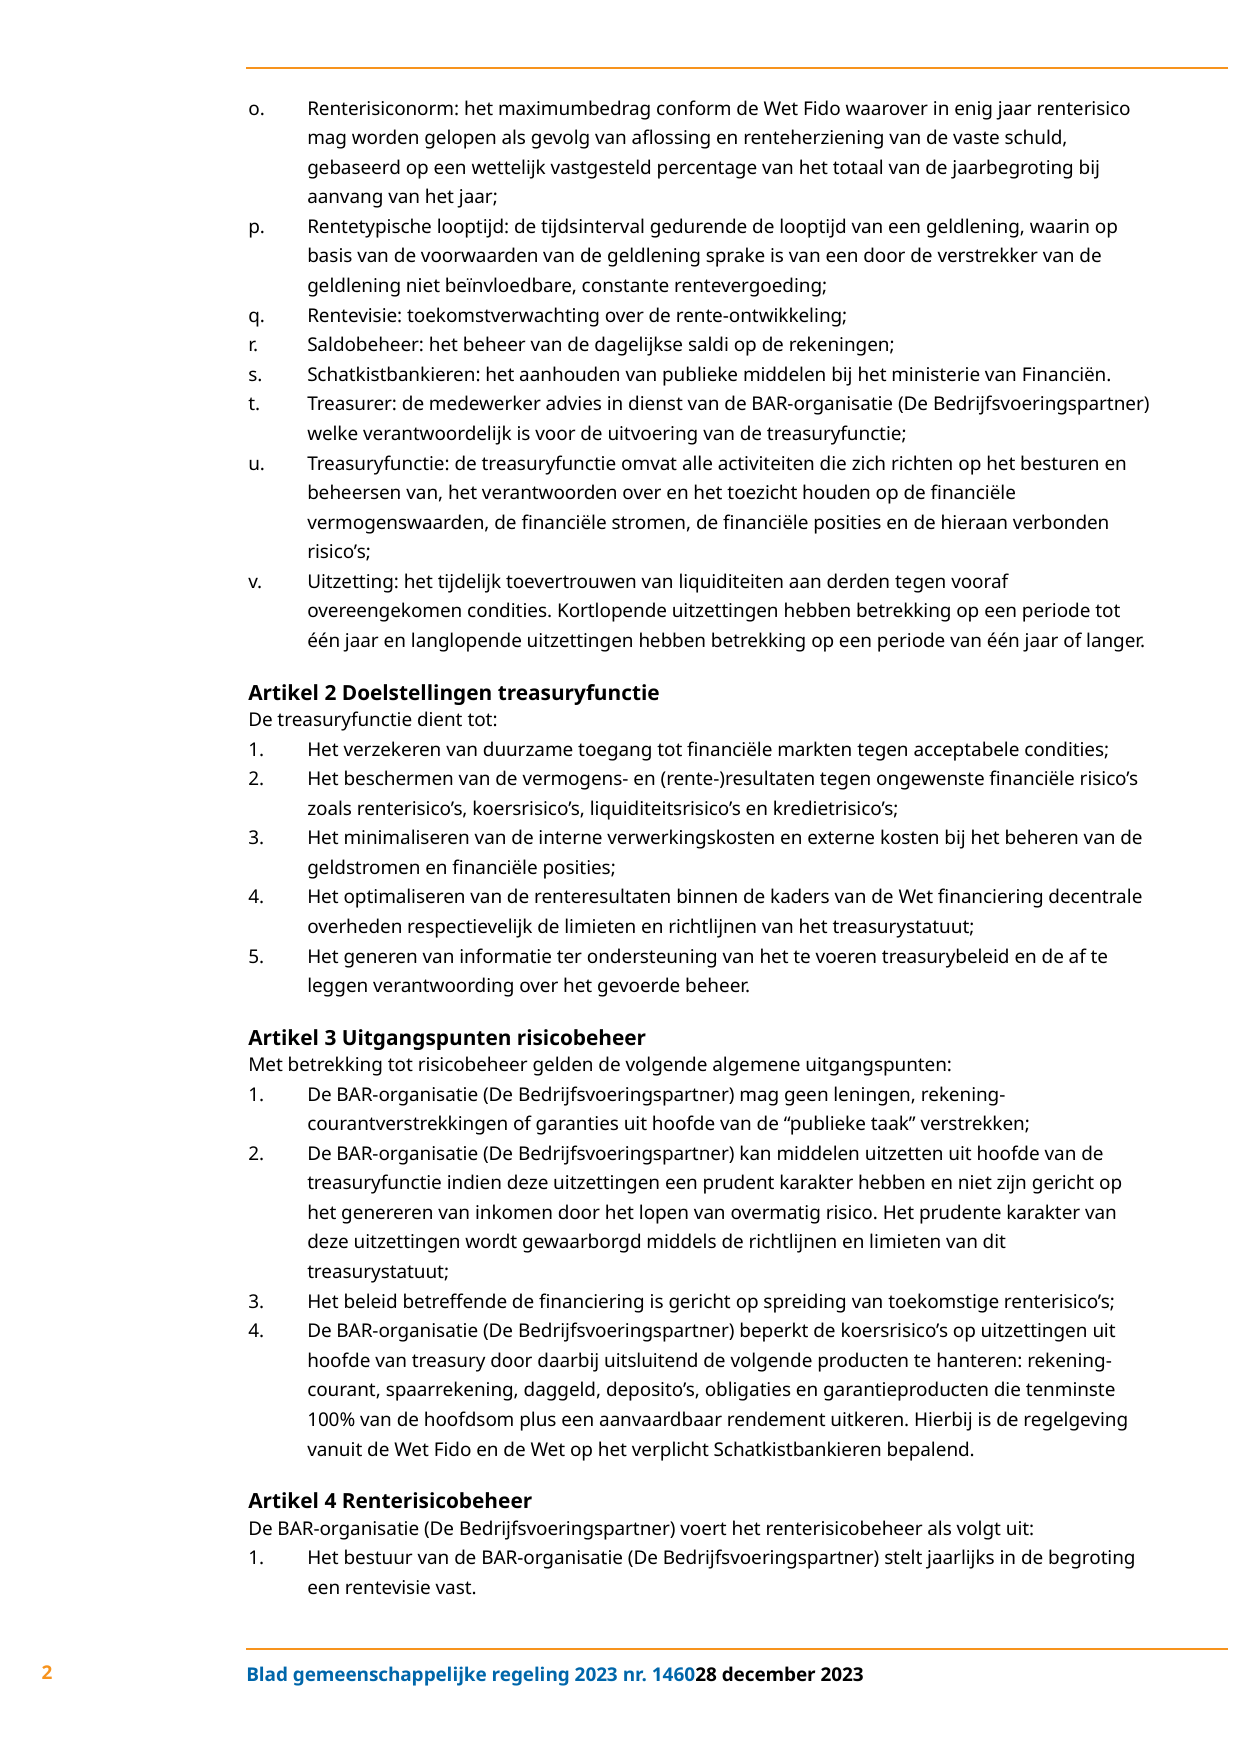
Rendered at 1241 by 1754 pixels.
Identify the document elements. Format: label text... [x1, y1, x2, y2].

list Het beschermen van de vermogens- en (rente-)resultaten tegen ongewenste financiële risico’s zoals renterisico’s, koersrisico’s, liquiditeitsrisico’s en kredietrisico’s; [248, 765, 1152, 821]
list De BAR-organisatie (De Bedrijfsvoeringspartner) beperkt de koersrisico’s op uitzettingen uit hoofde van treasury door daarbij uitsluitend de volgende producten te hanteren: rekening-courant, spaarrekening, daggeld, deposito’s, obligaties en garantieproducten die tenminste 100% van de hoofdsom plus een aanvaardbaar rendement uitkeren. Hierbij is de regelgeving vanuit de Wet Fido en de Wet op het verplicht Schatkistbankieren bepalend. [248, 1317, 1152, 1462]
list Het generen van informatie ter ondersteuning van het te voeren treasurybeleid en de af te leggen verantwoording over het gevoerde beheer. [248, 943, 1152, 998]
list Uitzetting: het tijdelijk toevertrouwen van liquiditeiten aan derden tegen vooraf overeengekomen condities. Kortlopende uitzettingen hebben betrekking op een periode tot één jaar en langlopende uitzettingen hebben betrekking op een periode van één jaar of langer. [248, 568, 1152, 653]
text Artikel 3 Uitgangspunten risicobeheer [248, 1023, 1152, 1051]
list De BAR-organisatie (De Bedrijfsvoeringspartner) kan middelen uitzetten uit hoofde van de treasuryfunctie indien deze uitzettingen een prudent karakter hebben en niet zijn gericht op het genereren van inkomen door het lopen van overmatig risico. Het prudente karakter van deze uitzettingen wordt gewaarborgd middels de richtlijnen en limieten van dit treasurystatuut; [248, 1140, 1152, 1284]
picture [41, 47, 231, 172]
text De treasuryfunctie dient tot: [248, 706, 1152, 732]
text Artikel 4 Renterisicobeheer [248, 1486, 1152, 1515]
list Het optimaliseren van de renteresultaten binnen de kaders van de Wet financiering decentrale overheden respectievelijk de limieten en richtlijnen van het treasurystatuut; [248, 884, 1152, 939]
list Saldobeheer: het beheer van de dagelijkse saldi op de rekeningen; [248, 331, 1152, 357]
list Rentevisie: toekomstverwachting over de rente-ontwikkeling; [248, 302, 1152, 328]
list Het beleid betreffende de financiering is gericht op spreiding van toekomstige renterisico’s; [248, 1288, 1152, 1314]
list Treasurer: de medewerker advies in dienst van de BAR-organisatie (De Bedrijfsvoeringspartner) welke verantwoordelijk is voor de uitvoering van de treasuryfunctie; [248, 391, 1152, 446]
list Het verzekeren van duurzame toegang tot financiële markten tegen acceptabele condities; [248, 736, 1152, 761]
list Schatkistbankieren: het aanhouden van publieke middelen bij het ministerie van Financiën. [248, 361, 1152, 387]
list Het minimaliseren van de interne verwerkingskosten en externe kosten bij het beheren van de geldstromen en financiële posities; [248, 824, 1152, 880]
text De BAR-organisatie (De Bedrijfsvoeringspartner) voert het renterisicobeheer als volgt uit: [248, 1515, 1152, 1540]
text Artikel 2 Doelstellingen treasuryfunctie [248, 678, 1152, 706]
list Rentetypische looptijd: de tijdsinterval gedurende de looptijd van een geldlening, waarin op basis van de voorwaarden van de geldlening sprake is van een door de verstrekker van de geldlening niet beïnvloedbare, constante rentevergoeding; [248, 213, 1152, 298]
list Treasuryfunctie: de treasuryfunctie omvat alle activiteiten die zich richten op het besturen en beheersen van, het verantwoorden over en het toezicht houden op de financiële vermogenswaarden, de financiële stromen, de financiële posities en de hieraan verbonden risico’s; [248, 450, 1152, 564]
list Renterisiconorm: het maximumbedrag conform de Wet Fido waarover in enig jaar renterisico mag worden gelopen als gevolg van aflossing en renteherziening van de vaste schuld, gebaseerd op een wettelijk vastgesteld percentage van het totaal van de jaarbegroting bij aanvang van het jaar; [248, 95, 1152, 209]
text Met betrekking tot risicobeheer gelden de volgende algemene uitgangspunten: [248, 1051, 1152, 1077]
list Het bestuur van de BAR-organisatie (De Bedrijfsvoeringspartner) stelt jaarlijks in de begroting een rentevisie vast. [248, 1544, 1152, 1599]
list De BAR-organisatie (De Bedrijfsvoeringspartner) mag geen leningen, rekening-courantverstrekkingen of garanties uit hoofde van de “publieke taak” verstrekken; [248, 1081, 1152, 1136]
